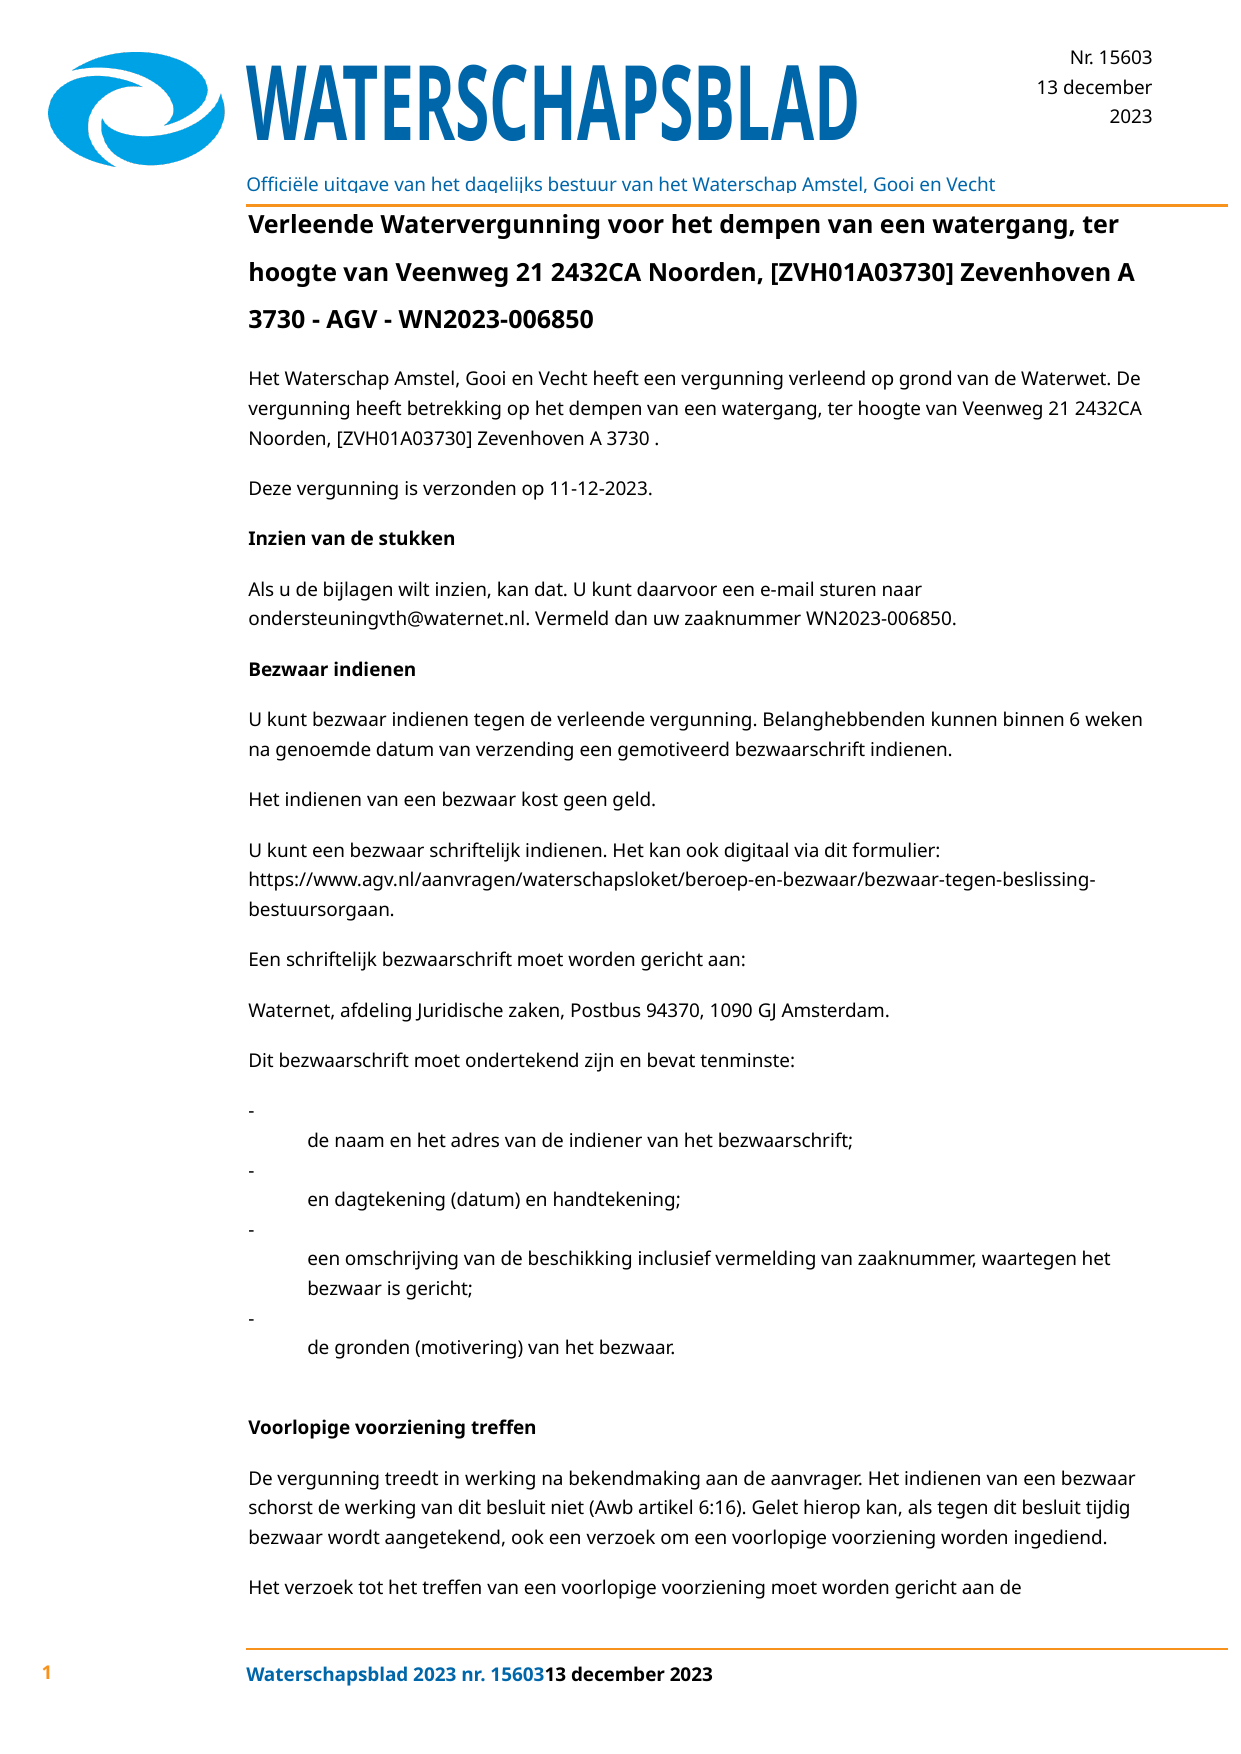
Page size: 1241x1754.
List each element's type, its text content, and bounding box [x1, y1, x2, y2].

text Deze vergunning is verzonden op 11-12-2023. [248, 475, 1152, 501]
text Verleende Watervergunning voor het dempen van een watergang, ter hoogte van Veenweg 21 2432CA Noorden, [ZVH01A03730] Zevenhoven A 3730 - AGV - WN2023-006850 [248, 207, 1152, 336]
text Het verzoek tot het treffen van een voorlopige voorziening moet worden gericht aan de [248, 1574, 1152, 1600]
list en dagtekening (datum) en handtekening; [248, 1186, 1152, 1212]
text U kunt een bezwaar schriftelijk indienen. Het kan ook digitaal via dit formulier: https://www.agv.nl/aanvragen/waterschapsloket/beroep-en-bezwaar/bezwaar-tegen-beslissing-bestuursorgaan. [248, 837, 1152, 922]
text Voorlopige voorziening treffen [248, 1414, 1152, 1440]
text Het indienen van een bezwaar kost geen geld. [248, 786, 1152, 812]
text Dit bezwaarschrift moet ondertekend zijn en bevat tenminste: [248, 1047, 1152, 1073]
list de naam en het adres van de indiener van het bezwaarschrift; [248, 1127, 1152, 1153]
text Het Waterschap Amstel, Gooi en Vecht heeft een vergunning verleend op grond van de Waterwet. De vergunning heeft betrekking op het dempen van een watergang, ter hoogte van Veenweg 21 2432CA Noorden, [ZVH01A03730] Zevenhoven A 3730 . [248, 366, 1152, 450]
text Bezwaar indienen [248, 656, 1152, 682]
text Inzien van de stukken [248, 526, 1152, 551]
text Een schriftelijk bezwaarschrift moet worden gericht aan: [248, 946, 1152, 972]
text Als u de bijlagen wilt inzien, kan dat. U kunt daarvoor een e-mail sturen naar ondersteuningvth@waternet.nl. Vermeld dan uw zaaknummer WN2023-006850. [248, 576, 1152, 631]
text Waternet, afdeling Juridische zaken, Postbus 94370, 1090 GJ Amsterdam. [248, 997, 1152, 1022]
text De vergunning treedt in werking na bekendmaking aan de aanvrager. Het indienen van een bezwaar schorst de werking van dit besluit niet (Awb artikel 6:16). Gelet hierop kan, als tegen dit besluit tijdig bezwaar wordt aangetekend, ook een verzoek om een voorlopige voorziening worden ingediend. [248, 1465, 1152, 1549]
picture [41, 47, 231, 172]
list een omschrijving van de beschikking inclusief vermelding van zaaknummer, waartegen het bezwaar is gericht; [248, 1246, 1152, 1301]
text U kunt bezwaar indienen tegen de verleende vergunning. Belanghebbenden kunnen binnen 6 weken na genoemde datum van verzending een gemotiveerd bezwaarschrift indienen. [248, 706, 1152, 762]
list de gronden (motivering) van het bezwaar. [248, 1334, 1152, 1360]
